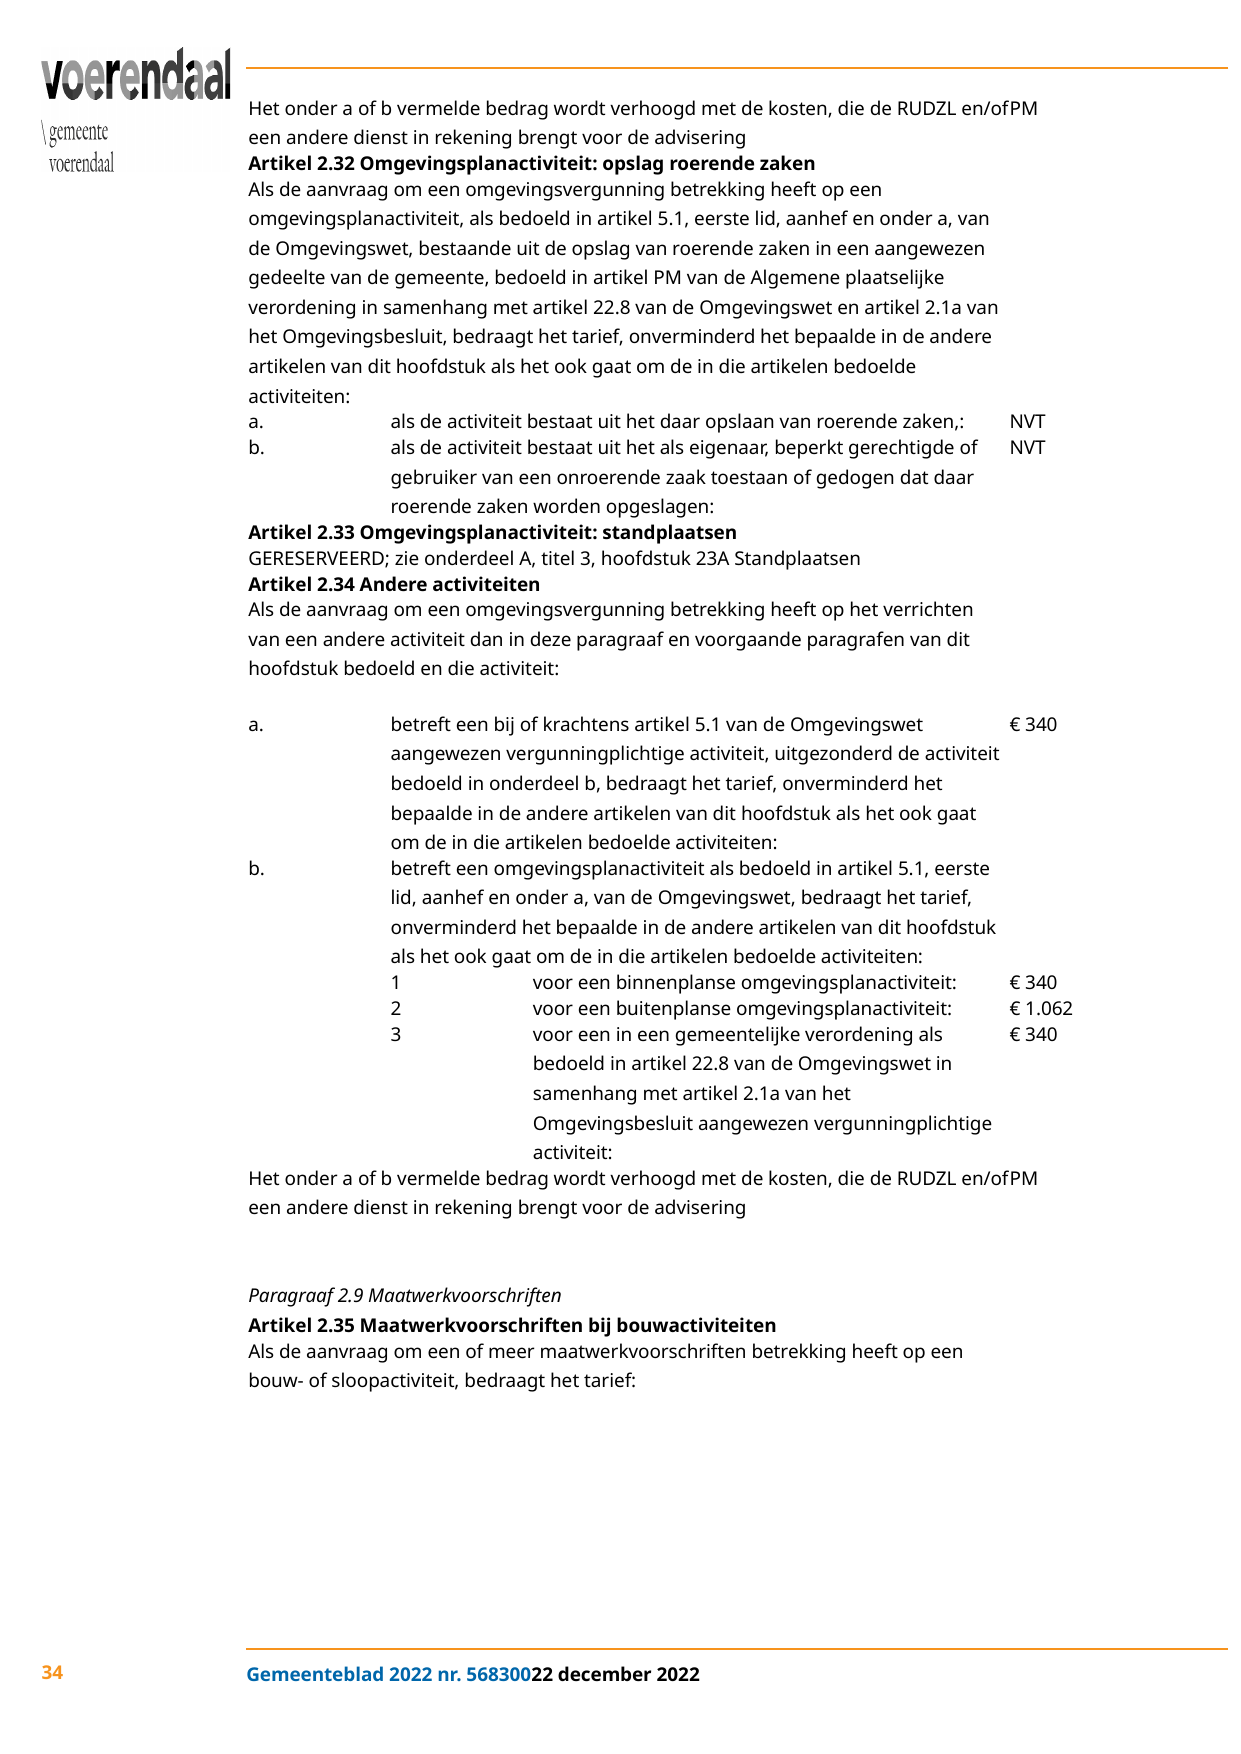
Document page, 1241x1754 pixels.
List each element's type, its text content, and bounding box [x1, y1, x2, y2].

picture [41, 47, 231, 172]
table_cell b. [248, 855, 390, 969]
table_cell a. [248, 409, 390, 434]
table_cell [248, 970, 390, 995]
table_cell Het onder a of b vermelde bedrag wordt verhoogd met de kosten, die de RUDZL en/of een andere dienst in rekening brengt voor de advisering [248, 1165, 1009, 1220]
table_cell [1008, 1338, 1152, 1393]
table_cell betreft een bij of krachtens artikel 5.1 van de Omgevingswet aangewezen vergunningplichtige activiteit, uitgezonderd de activiteit bedoeld in onderdeel b, bedraagt het tarief, onverminderd het bepaalde in de andere artikelen van dit hoofdstuk als het ook gaat om de in die artikelen bedoelde activiteiten: [390, 711, 1009, 855]
table_cell GERESERVEERD; zie onderdeel A, titel 3, hoofdstuk 23A Standplaatsen [248, 545, 1009, 571]
table_cell betreft een omgevingsplanactiviteit als bedoeld in artikel 5.1, eerste lid, aanhef en onder a, van de Omgevingswet, bedraagt het tarief, onverminderd het bepaalde in de andere artikelen van dit hoofdstuk als het ook gaat om de in die artikelen bedoelde activiteiten: [390, 855, 1009, 969]
table_cell voor een in een gemeentelijke verordening als bedoeld in artikel 22.8 van de Omgevingswet in samenhang met artikel 2.1a van het Omgevingsbesluit aangewezen vergunningplichtige activiteit: [533, 1021, 1009, 1165]
table_cell [248, 1021, 390, 1165]
table_cell als de activiteit bestaat uit het daar opslaan van roerende zaken,: [390, 409, 1009, 434]
text Paragraaf 2.9 Maatwerkvoorschriften [248, 1283, 1152, 1308]
table_cell NVT [1009, 434, 1152, 519]
table_cell [1009, 176, 1152, 409]
table_cell [1009, 519, 1152, 545]
table_cell [1009, 571, 1152, 596]
table_cell [1009, 596, 1152, 711]
table_cell Als de aanvraag om een omgevingsvergunning betrekking heeft op het verrichten van een andere activiteit dan in deze paragraaf en voorgaande paragrafen van dit hoofdstuk bedoeld en die activiteit: [248, 596, 1009, 711]
table_cell [248, 995, 390, 1021]
table_cell € 340 [1009, 711, 1152, 855]
table_cell b. [248, 434, 390, 519]
table_cell 1 [390, 970, 533, 995]
table_cell NVT [1009, 409, 1152, 434]
table_header Artikel 2.35 Maatwerkvoorschriften bij bouwactiviteiten [248, 1313, 1008, 1338]
table_cell 2 [390, 995, 533, 1021]
table_cell PM [1009, 1165, 1152, 1220]
table_cell Artikel 2.34 Andere activiteiten [248, 571, 1009, 596]
table_cell Artikel 2.33 Omgevingsplanactiviteit: standplaatsen [248, 519, 1009, 545]
table_cell PM [1009, 95, 1152, 150]
table_cell € 340 [1009, 970, 1152, 995]
table_cell a. [248, 711, 390, 855]
table_cell [1009, 545, 1152, 571]
table_cell voor een binnenplanse omgevingsplanactiviteit: [533, 970, 1009, 995]
table_cell € 340 [1009, 1021, 1152, 1165]
table_header [1008, 1313, 1152, 1338]
table_cell als de activiteit bestaat uit het als eigenaar, beperkt gerechtigde of gebruiker van een onroerende zaak toestaan of gedogen dat daar roerende zaken worden opgeslagen: [390, 434, 1009, 519]
table_cell € 1.062 [1009, 995, 1152, 1021]
table_cell Als de aanvraag om een of meer maatwerkvoorschriften betrekking heeft op een bouw- of sloopactiviteit, bedraagt het tarief: [248, 1338, 1008, 1393]
table_cell [1009, 855, 1152, 969]
table_cell [1009, 150, 1152, 176]
table_cell 3 [390, 1021, 533, 1165]
table_cell Artikel 2.32 Omgevingsplanactiviteit: opslag roerende zaken [248, 150, 1009, 176]
table_cell Als de aanvraag om een omgevingsvergunning betrekking heeft op een omgevingsplanactiviteit, als bedoeld in artikel 5.1, eerste lid, aanhef en onder a, van de Omgevingswet, bestaande uit de opslag van roerende zaken in een aangewezen gedeelte van de gemeente, bedoeld in artikel PM van de Algemene plaatselijke verordening in samenhang met artikel 22.8 van de Omgevingswet en artikel 2.1a van het Omgevingsbesluit, bedraagt het tarief, onverminderd het bepaalde in de andere artikelen van dit hoofdstuk als het ook gaat om de in die artikelen bedoelde activiteiten: [248, 176, 1009, 409]
table_cell Het onder a of b vermelde bedrag wordt verhoogd met de kosten, die de RUDZL en/of een andere dienst in rekening brengt voor de advisering [248, 95, 1009, 150]
table_cell voor een buitenplanse omgevingsplanactiviteit: [533, 995, 1009, 1021]
